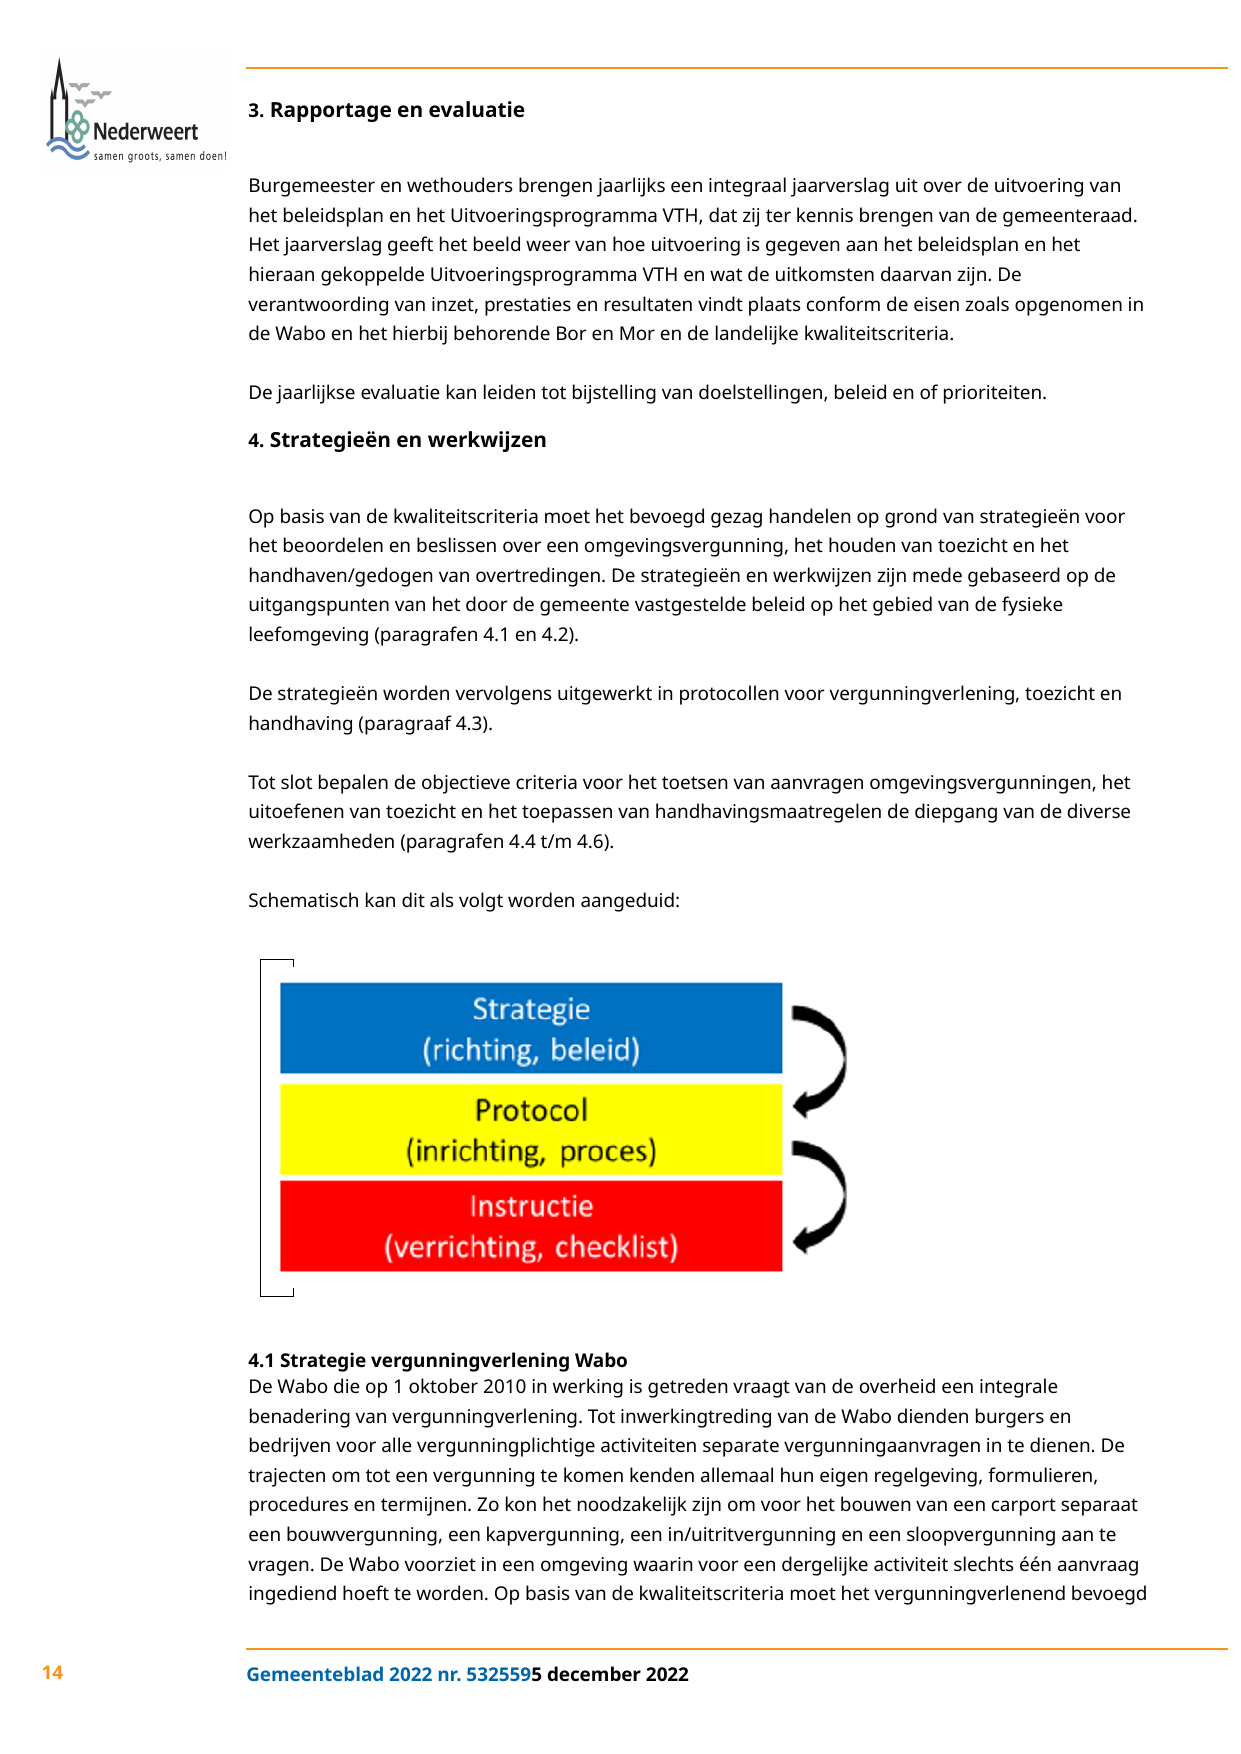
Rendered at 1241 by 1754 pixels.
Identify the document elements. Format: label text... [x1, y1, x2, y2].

text De jaarlijkse evaluatie kan leiden tot bijstelling van doelstellingen, beleid en of prioriteiten. [248, 379, 1152, 405]
text De strategieën worden vervolgens uitgewerkt in protocollen voor vergunningverlening, toezicht en handhaving (paragraaf 4.3). [248, 680, 1152, 736]
picture [41, 47, 231, 172]
text Burgemeester en wethouders brengen jaarlijks een integraal jaarverslag uit over de uitvoering van het beleidsplan en het Uitvoeringsprogramma VTH, dat zij ter kennis brengen van de gemeenteraad. Het jaarverslag geeft het beeld weer van hoe uitvoering is gegeven aan het beleidsplan en het hieraan gekoppelde Uitvoeringsprogramma VTH en wat de uitkomsten daarvan zijn. De verantwoording van inzet, prestaties en resultaten vindt plaats conform de eisen zoals opgenomen in de Wabo en het hierbij behorende Bor en Mor en de landelijke kwaliteitscriteria. [248, 172, 1152, 346]
text 4. Strategieën en werkwijzen [248, 425, 1152, 454]
text De Wabo die op 1 oktober 2010 in werking is getreden vraagt van de overheid een integrale benadering van vergunningverlening. Tot inwerkingtreding van de Wabo dienden burgers en bedrijven voor alle vergunningplichtige activiteiten separate vergunningaanvragen in te dienen. De trajecten om tot een vergunning te komen kenden allemaal hun eigen regelgeving, formulieren, procedures en termijnen. Zo kon het noodzakelijk zijn om voor het bouwen van een carport separaat een bouwvergunning, een kapvergunning, een in/uitritvergunning en een sloopvergunning aan te vragen. De Wabo voorziet in een omgeving waarin voor een dergelijke activiteit slechts één aanvraag ingediend hoeft te worden. Op basis van de kwaliteitscriteria moet het vergunningverlenend bevoegd [248, 1373, 1152, 1606]
text 3. Rapportage en evaluatie [248, 95, 1152, 123]
text Op basis van de kwaliteitscriteria moet het bevoegd gezag handelen op grond van strategieën voor het beoordelen en beslissen over een omgevingsvergunning, het houden van toezicht en het handhaven/gedogen van overtredingen. De strategieën en werkwijzen zijn mede gebaseerd op de uitgangspunten van het door de gemeente vastgestelde beleid op het gebied van de fysieke leefomgeving (paragrafen 4.1 en 4.2). [248, 503, 1152, 647]
picture [268, 967, 860, 1288]
text 4.1 Strategie vergunningverlening Wabo [248, 1347, 1152, 1373]
text Schematisch kan dit als volgt worden aangeduid: [248, 887, 1152, 913]
text Tot slot bepalen de objectieve criteria voor het toetsen van aanvragen omgevingsvergunningen, het uitoefenen van toezicht en het toepassen van handhavingsmaatregelen de diepgang van de diverse werkzaamheden (paragrafen 4.4 t/m 4.6). [248, 769, 1152, 854]
